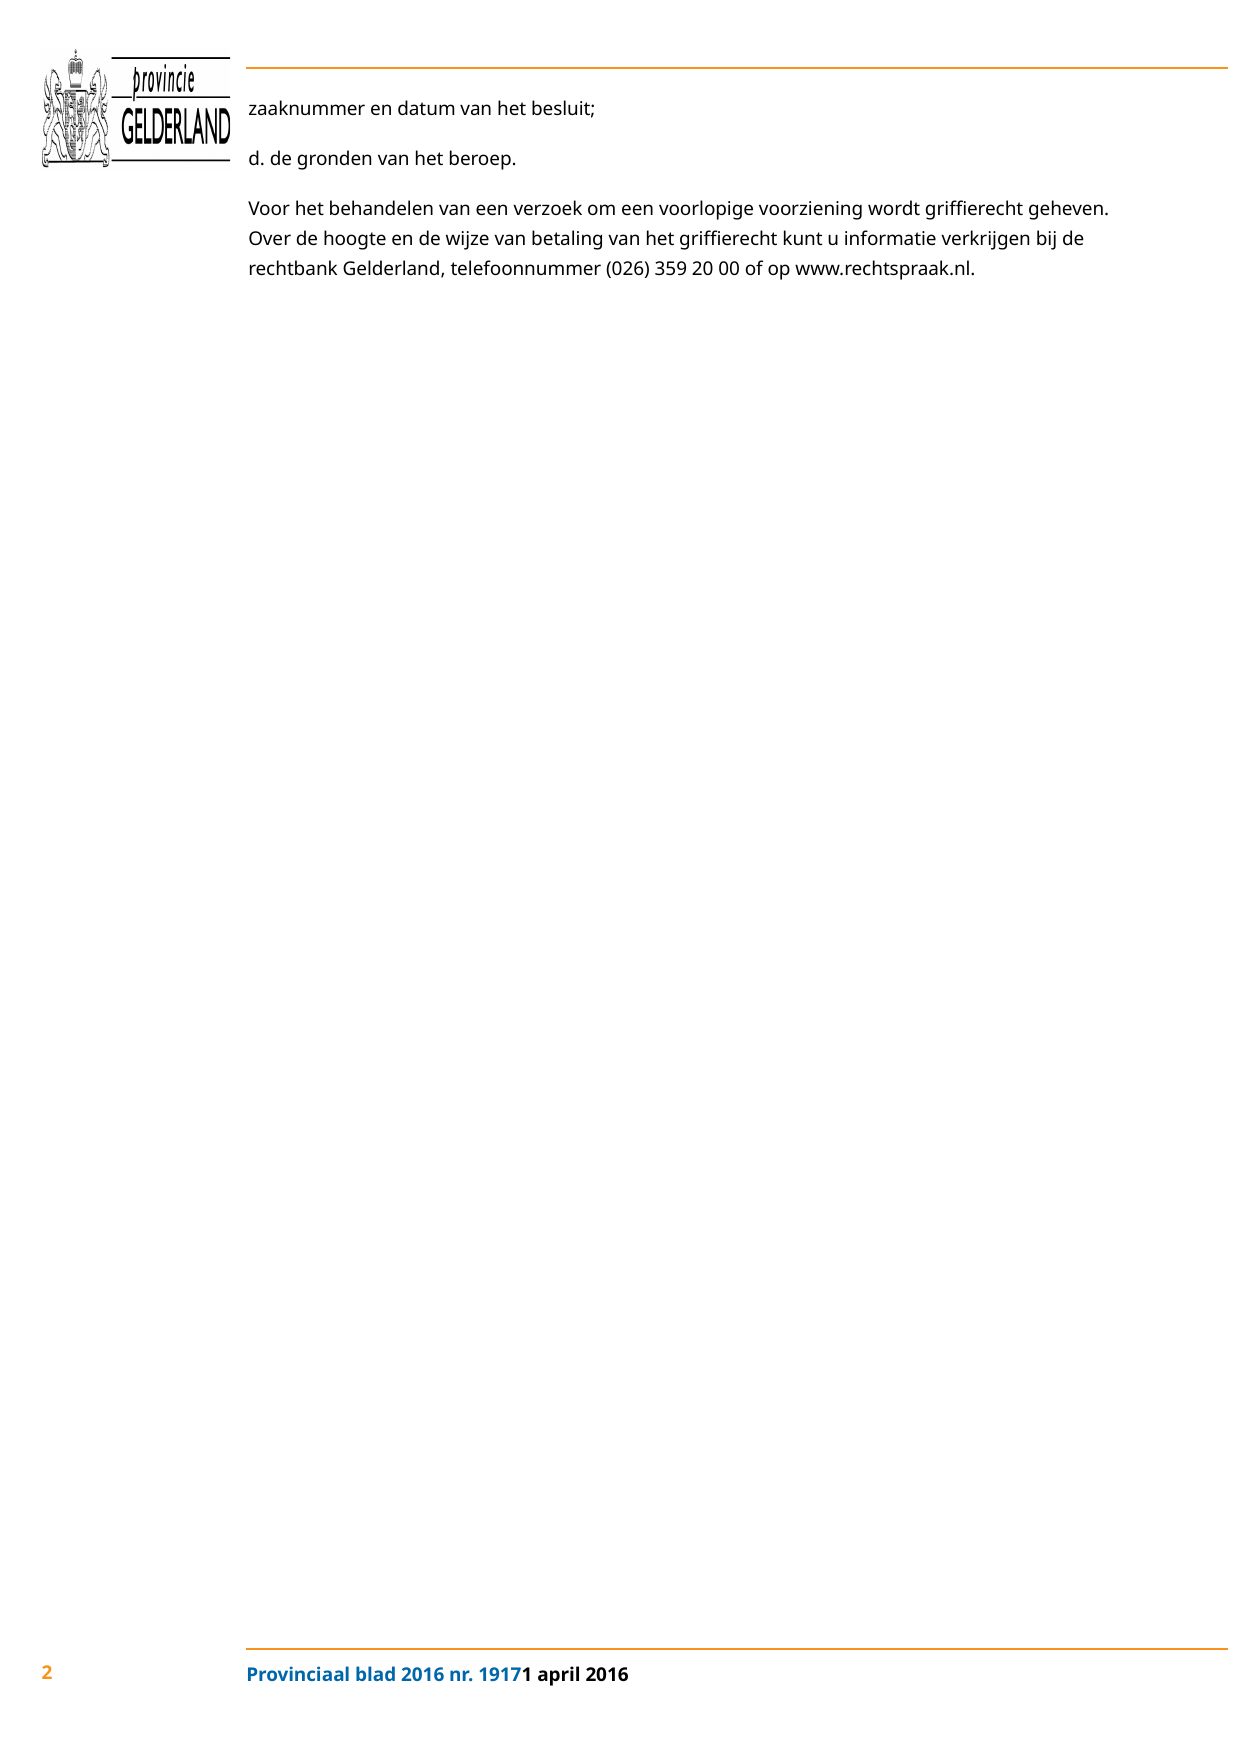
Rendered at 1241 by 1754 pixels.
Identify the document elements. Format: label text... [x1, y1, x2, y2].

picture [41, 47, 231, 172]
text d. de gronden van het beroep. [248, 145, 1152, 171]
text zaaknummer en datum van het besluit; [248, 95, 1152, 121]
text Voor het behandelen van een verzoek om een voorlopige voorziening wordt griffierecht geheven. Over de hoogte en de wijze van betaling van het griffierecht kunt u informatie verkrijgen bij de rechtbank Gelderland, telefoonnummer (026) 359 20 00 of op www.rechtspraak.nl. [248, 196, 1152, 281]
